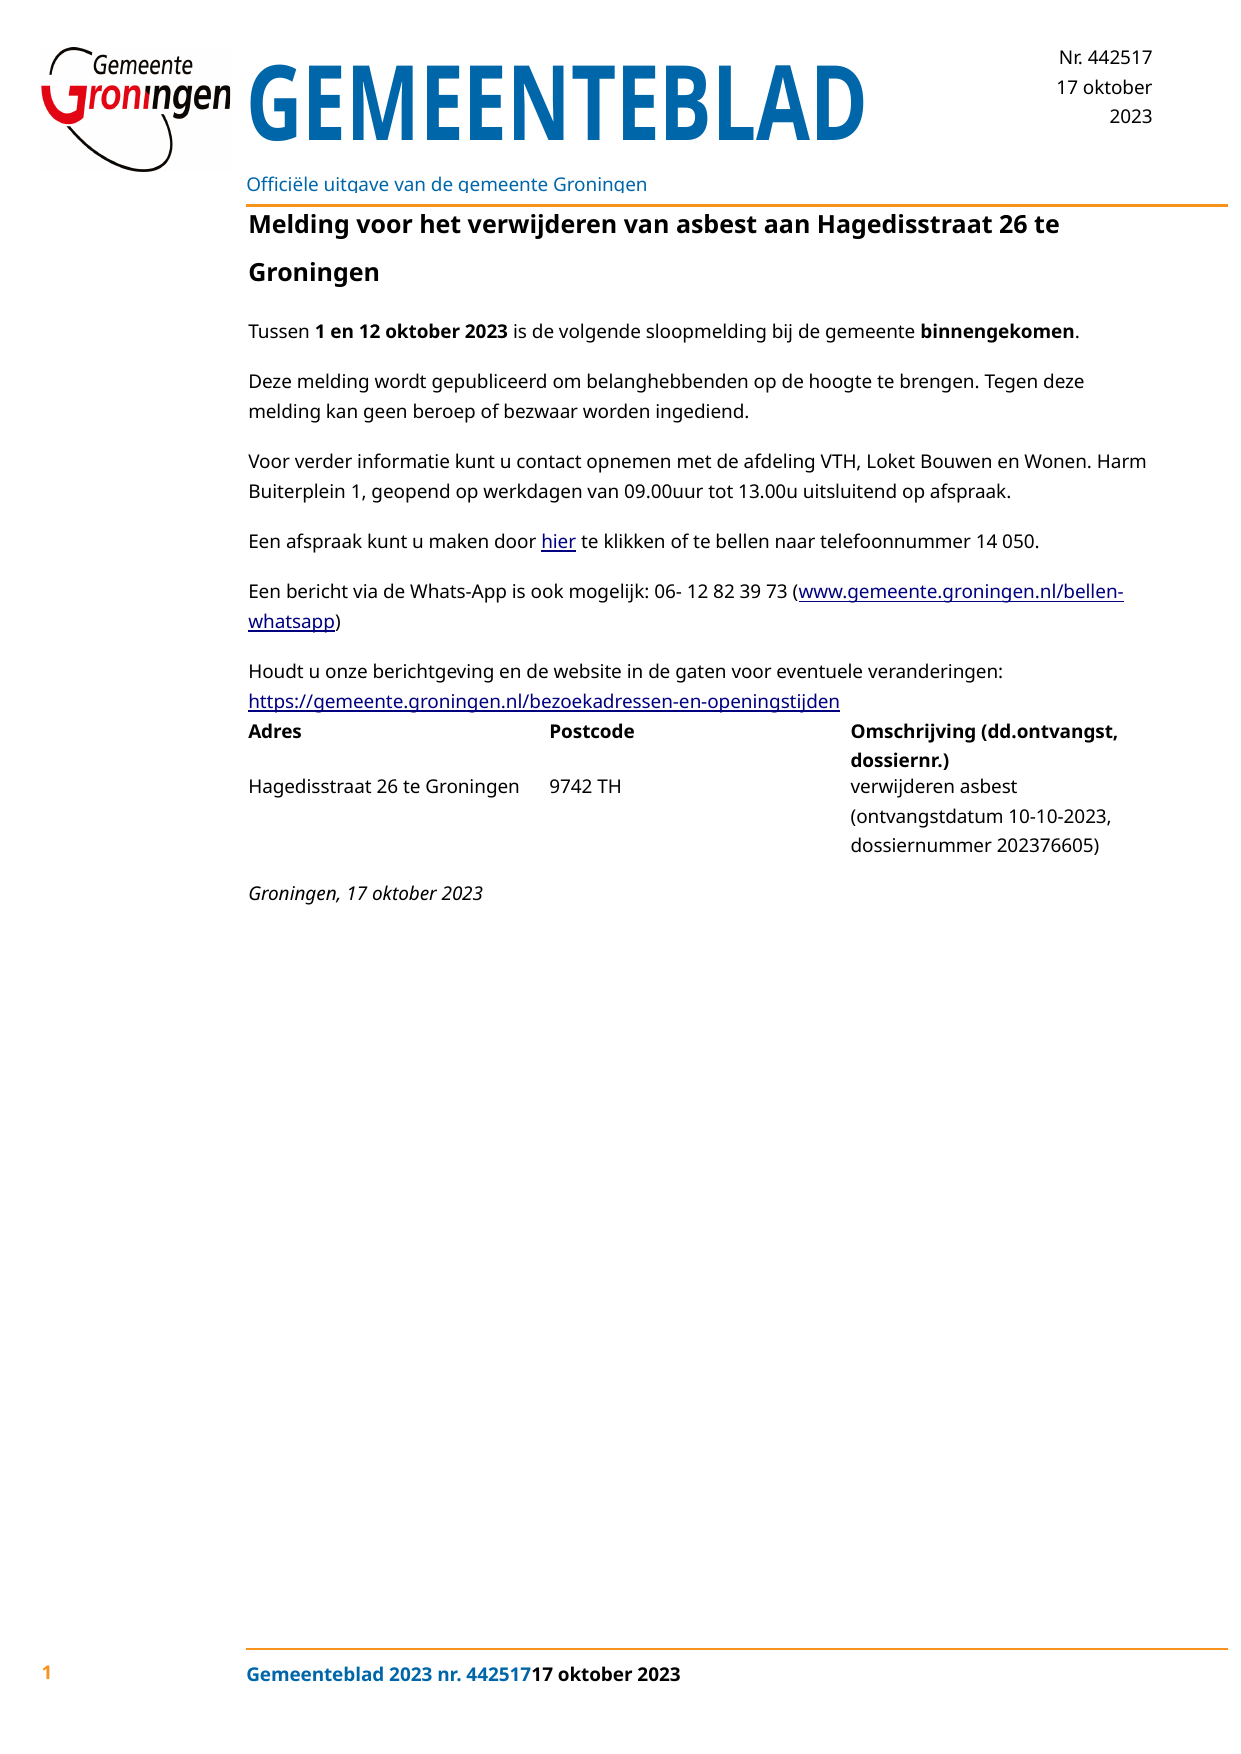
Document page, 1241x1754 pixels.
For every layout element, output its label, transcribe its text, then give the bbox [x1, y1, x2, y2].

text Houdt u onze berichtgeving en de website in de gaten voor eventuele veranderingen: https://gemeente.groningen.nl/bezoekadressen-en-openingstijden [248, 659, 1152, 714]
table_header Adres [248, 718, 549, 773]
text Voor verder informatie kunt u contact opnemen met de afdeling VTH, Loket Bouwen en Wonen. Harm Buiterplein 1, geopend op werkdagen van 09.00uur tot 13.00u uitsluitend op afspraak. [248, 448, 1152, 504]
text Tussen 1 en 12 oktober 2023 is de volgende sloopmelding bij de gemeente binnengekomen. [248, 318, 1152, 344]
text Melding voor het verwijderen van asbest aan Hagedisstraat 26 te Groningen [248, 207, 1152, 288]
table_cell 9742 TH [549, 773, 850, 858]
text Groningen, 17 oktober 2023 [248, 880, 1152, 905]
table_header Omschrijving (dd.ontvangst, dossiernr.) [850, 718, 1152, 773]
table_header Postcode [549, 718, 850, 773]
picture [41, 47, 231, 172]
text Een afspraak kunt u maken door hier te klikken of te bellen naar telefoonnummer 14 050. [248, 528, 1152, 554]
table_cell verwijderen asbest (ontvangstdatum 10-10-2023, dossiernummer 202376605) [850, 773, 1152, 858]
text Deze melding wordt gepubliceerd om belanghebbenden op de hoogte te brengen. Tegen deze melding kan geen beroep of bezwaar worden ingediend. [248, 368, 1152, 424]
text Een bericht via de Whats-App is ook mogelijk: 06- 12 82 39 73 (www.gemeente.groningen.nl/bellen-whatsapp) [248, 579, 1152, 634]
table_cell Hagedisstraat 26 te Groningen [248, 773, 549, 858]
